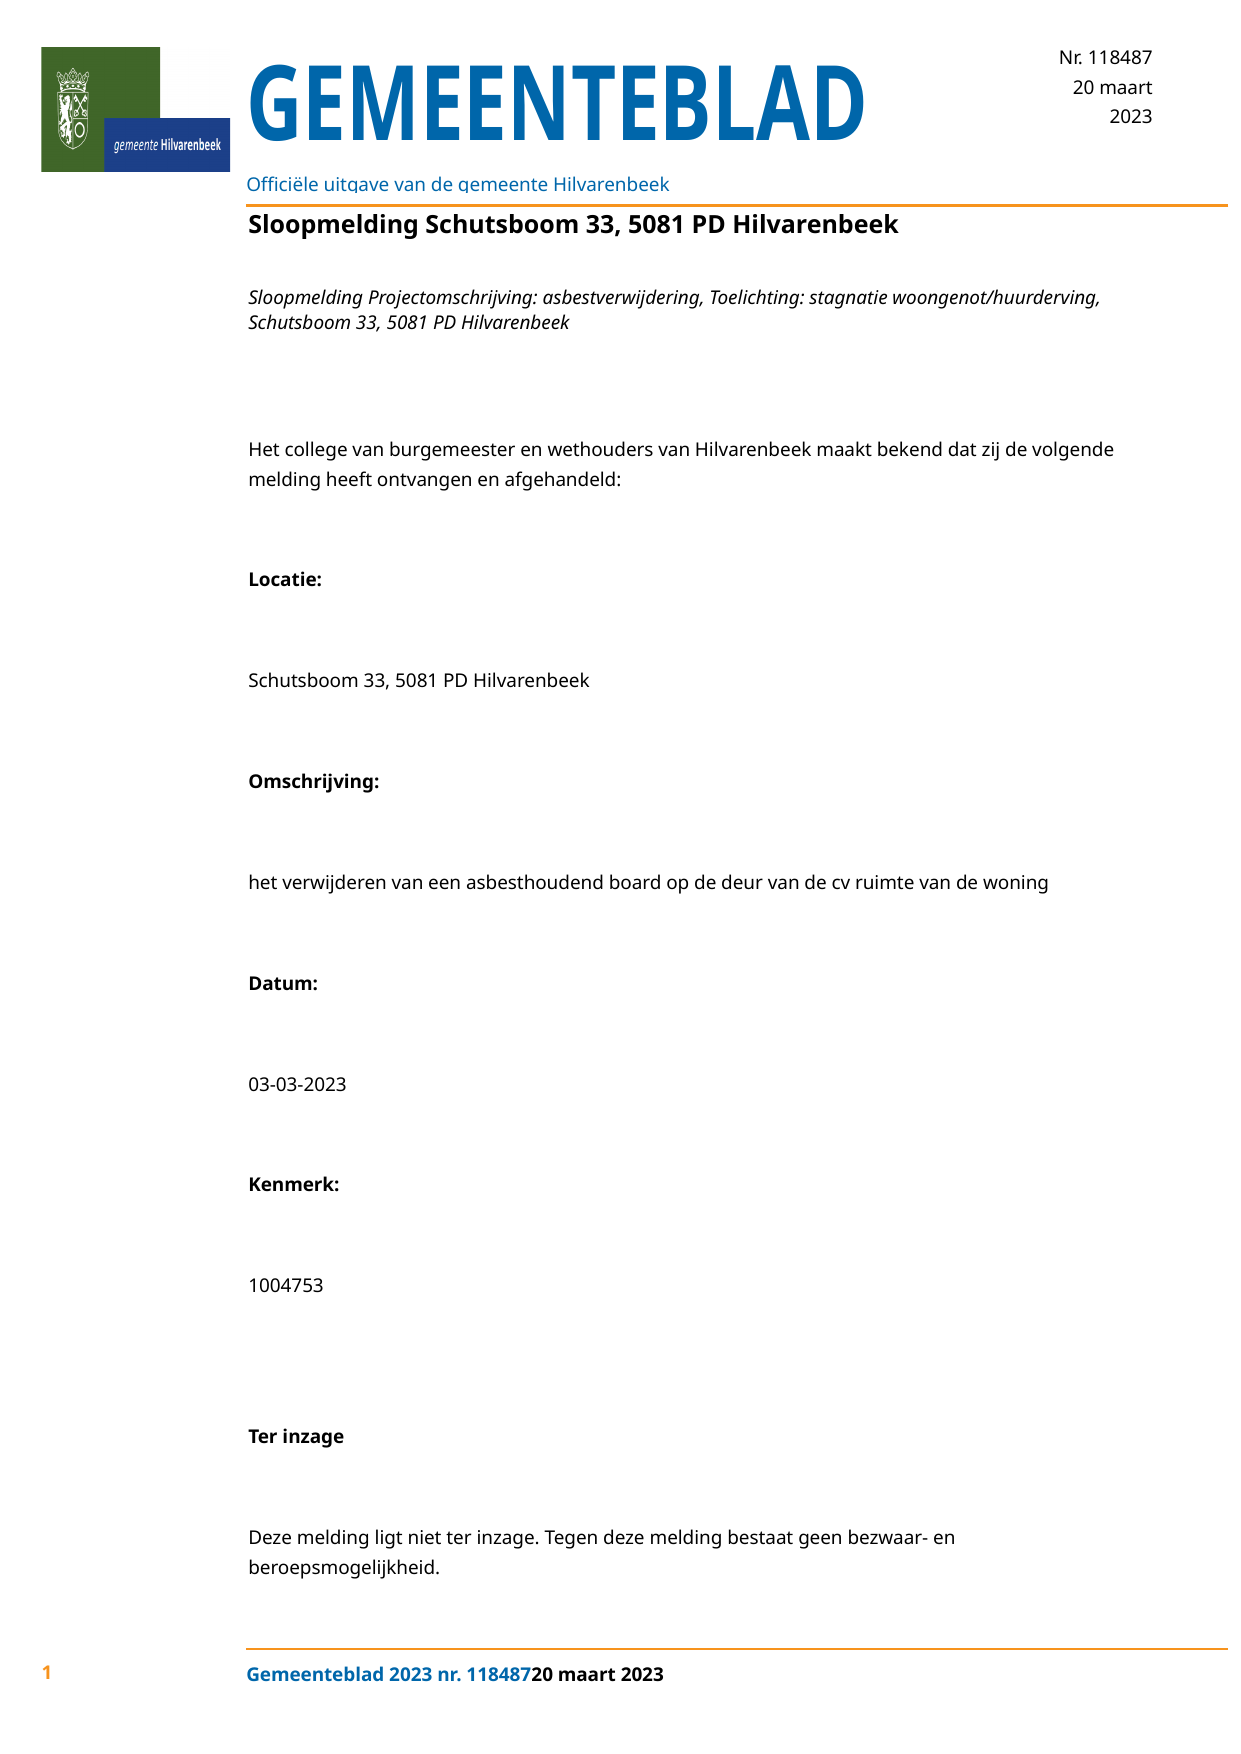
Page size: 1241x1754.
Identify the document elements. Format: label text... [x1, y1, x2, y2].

text Deze melding ligt niet ter inzage. Tegen deze melding bestaat geen bezwaar- en beroepsmogelijkheid. [248, 1524, 1152, 1580]
text Datum: [248, 970, 1152, 996]
text Omschrijving: [248, 768, 1152, 794]
text Sloopmelding Schutsboom 33, 5081 PD Hilvarenbeek [248, 207, 1152, 241]
text Locatie: [248, 567, 1152, 592]
text het verwijderen van een asbesthoudend board op de deur van de cv ruimte van de woning [248, 869, 1152, 895]
text 1004753 [248, 1272, 1152, 1298]
text 03-03-2023 [248, 1071, 1152, 1096]
text Sloopmelding Projectomschrijving: asbestverwijdering, Toelichting: stagnatie woongenot/huurderving, Schutsboom 33, 5081 PD Hilvarenbeek [248, 284, 1152, 335]
picture [41, 47, 231, 172]
text Het college van burgemeester en wethouders van Hilvarenbeek maakt bekend dat zij de volgende melding heeft ontvangen en afgehandeld: [248, 436, 1152, 491]
text Schutsboom 33, 5081 PD Hilvarenbeek [248, 667, 1152, 693]
text Kenmerk: [248, 1172, 1152, 1197]
text Ter inzage [248, 1424, 1152, 1449]
